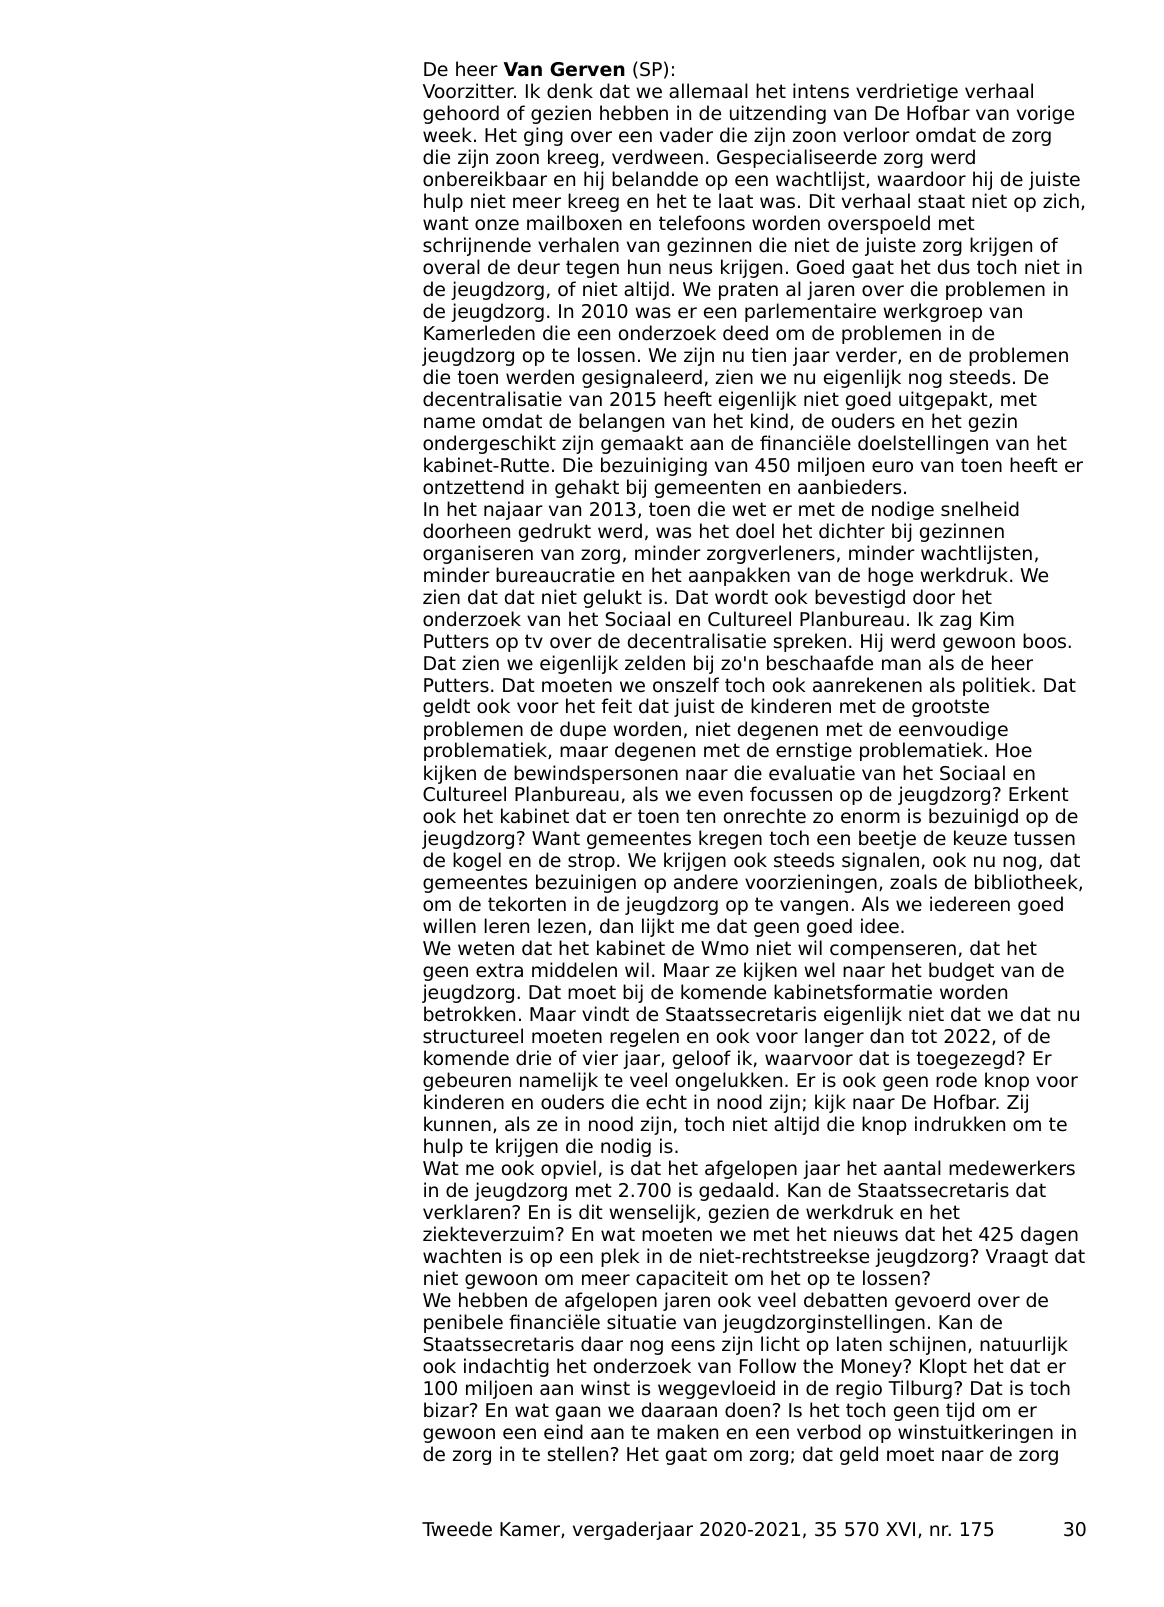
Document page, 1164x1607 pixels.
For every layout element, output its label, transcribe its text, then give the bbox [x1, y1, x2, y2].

text In het najaar van 2013, toen die wet er met de nodige snelheid doorheen gedrukt werd, was het doel het dichter bij gezinnen organiseren van zorg, minder zorgverleners, minder wachtlijsten, minder bureaucratie en het aanpakken van de hoge werkdruk. We zien dat dat niet gelukt is. Dat wordt ook bevestigd door het onderzoek van het Sociaal en Cultureel Planbureau. Ik zag Kim Putters op tv over de decentralisatie spreken. Hij werd gewoon boos. Dat zien we eigenlijk zelden bij zo'n beschaafde man als de heer Putters. Dat moeten we onszelf toch ook aanrekenen als politiek. Dat geldt ook voor het feit dat juist de kinderen met de grootste problemen de dupe worden, niet degenen met de eenvoudige problematiek, maar degenen met de ernstige problematiek. Hoe kijken de bewindspersonen naar die evaluatie van het Sociaal en Cultureel Planbureau, als we even focussen op de jeugdzorg? Erkent ook het kabinet dat er toen ten onrechte zo enorm is bezuinigd op de jeugdzorg? Want gemeentes kregen toch een beetje de keuze tussen de kogel en de strop. We krijgen ook steeds signalen, ook nu nog, dat gemeentes bezuinigen op andere voorzieningen, zoals de bibliotheek, om de tekorten in de jeugdzorg op te vangen. Als we iedereen goed willen leren lezen, dan lijkt me dat geen goed idee. [422, 499, 1087, 938]
text Voorzitter. Ik denk dat we allemaal het intens verdrietige verhaal gehoord of gezien hebben in de uitzending van De Hofbar van vorige week. Het ging over een vader die zijn zoon verloor omdat de zorg die zijn zoon kreeg, verdween. Gespecialiseerde zorg werd onbereikbaar en hij belandde op een wachtlijst, waardoor hij de juiste hulp niet meer kreeg en het te laat was. Dit verhaal staat niet op zich, want onze mailboxen en telefoons worden overspoeld met schrijnende verhalen van gezinnen die niet de juiste zorg krijgen of overal de deur tegen hun neus krijgen. Goed gaat het dus toch niet in de jeugdzorg, of niet altijd. We praten al jaren over die problemen in de jeugdzorg. In 2010 was er een parlementaire werkgroep van Kamerleden die een onderzoek deed om de problemen in de jeugdzorg op te lossen. We zijn nu tien jaar verder, en de problemen die toen werden gesignaleerd, zien we nu eigenlijk nog steeds. De decentralisatie van 2015 heeft eigenlijk niet goed uitgepakt, met name omdat de belangen van het kind, de ouders en het gezin ondergeschikt zijn gemaakt aan de financiële doelstellingen van het kabinet-Rutte. Die bezuiniging van 450 miljoen euro van toen heeft er ontzettend in gehakt bij gemeenten en aanbieders. [422, 81, 1087, 499]
text De heer Van Gerven (SP): [422, 59, 1087, 81]
text Wat me ook opviel, is dat het afgelopen jaar het aantal medewerkers in de jeugdzorg met 2.700 is gedaald. Kan de Staatssecretaris dat verklaren? En is dit wenselijk, gezien de werkdruk en het ziekteverzuim? En wat moeten we met het nieuws dat het 425 dagen wachten is op een plek in de niet-rechtstreekse jeugdzorg? Vraagt dat niet gewoon om meer capaciteit om het op te lossen? [422, 1158, 1087, 1290]
text We weten dat het kabinet de Wmo niet wil compenseren, dat het geen extra middelen wil. Maar ze kijken wel naar het budget van de jeugdzorg. Dat moet bij de komende kabinetsformatie worden betrokken. Maar vindt de Staatssecretaris eigenlijk niet dat we dat nu structureel moeten regelen en ook voor langer dan tot 2022, of de komende drie of vier jaar, geloof ik, waarvoor dat is toegezegd? Er gebeuren namelijk te veel ongelukken. Er is ook geen rode knop voor kinderen en ouders die echt in nood zijn; kijk naar De Hofbar. Zij kunnen, als ze in nood zijn, toch niet altijd die knop indrukken om te hulp te krijgen die nodig is. [422, 938, 1087, 1158]
text We hebben de afgelopen jaren ook veel debatten gevoerd over de penibele financiële situatie van jeugdzorginstellingen. Kan de Staatssecretaris daar nog eens zijn licht op laten schijnen, natuurlijk ook indachtig het onderzoek van Follow the Money? Klopt het dat er 100 miljoen aan winst is weggevloeid in de regio Tilburg? Dat is toch bizar? En wat gaan we daaraan doen? Is het toch geen tijd om er gewoon een eind aan te maken en een verbod op winstuitkeringen in de zorg in te stellen? Het gaat om zorg; dat geld moet naar de zorg [422, 1290, 1087, 1466]
